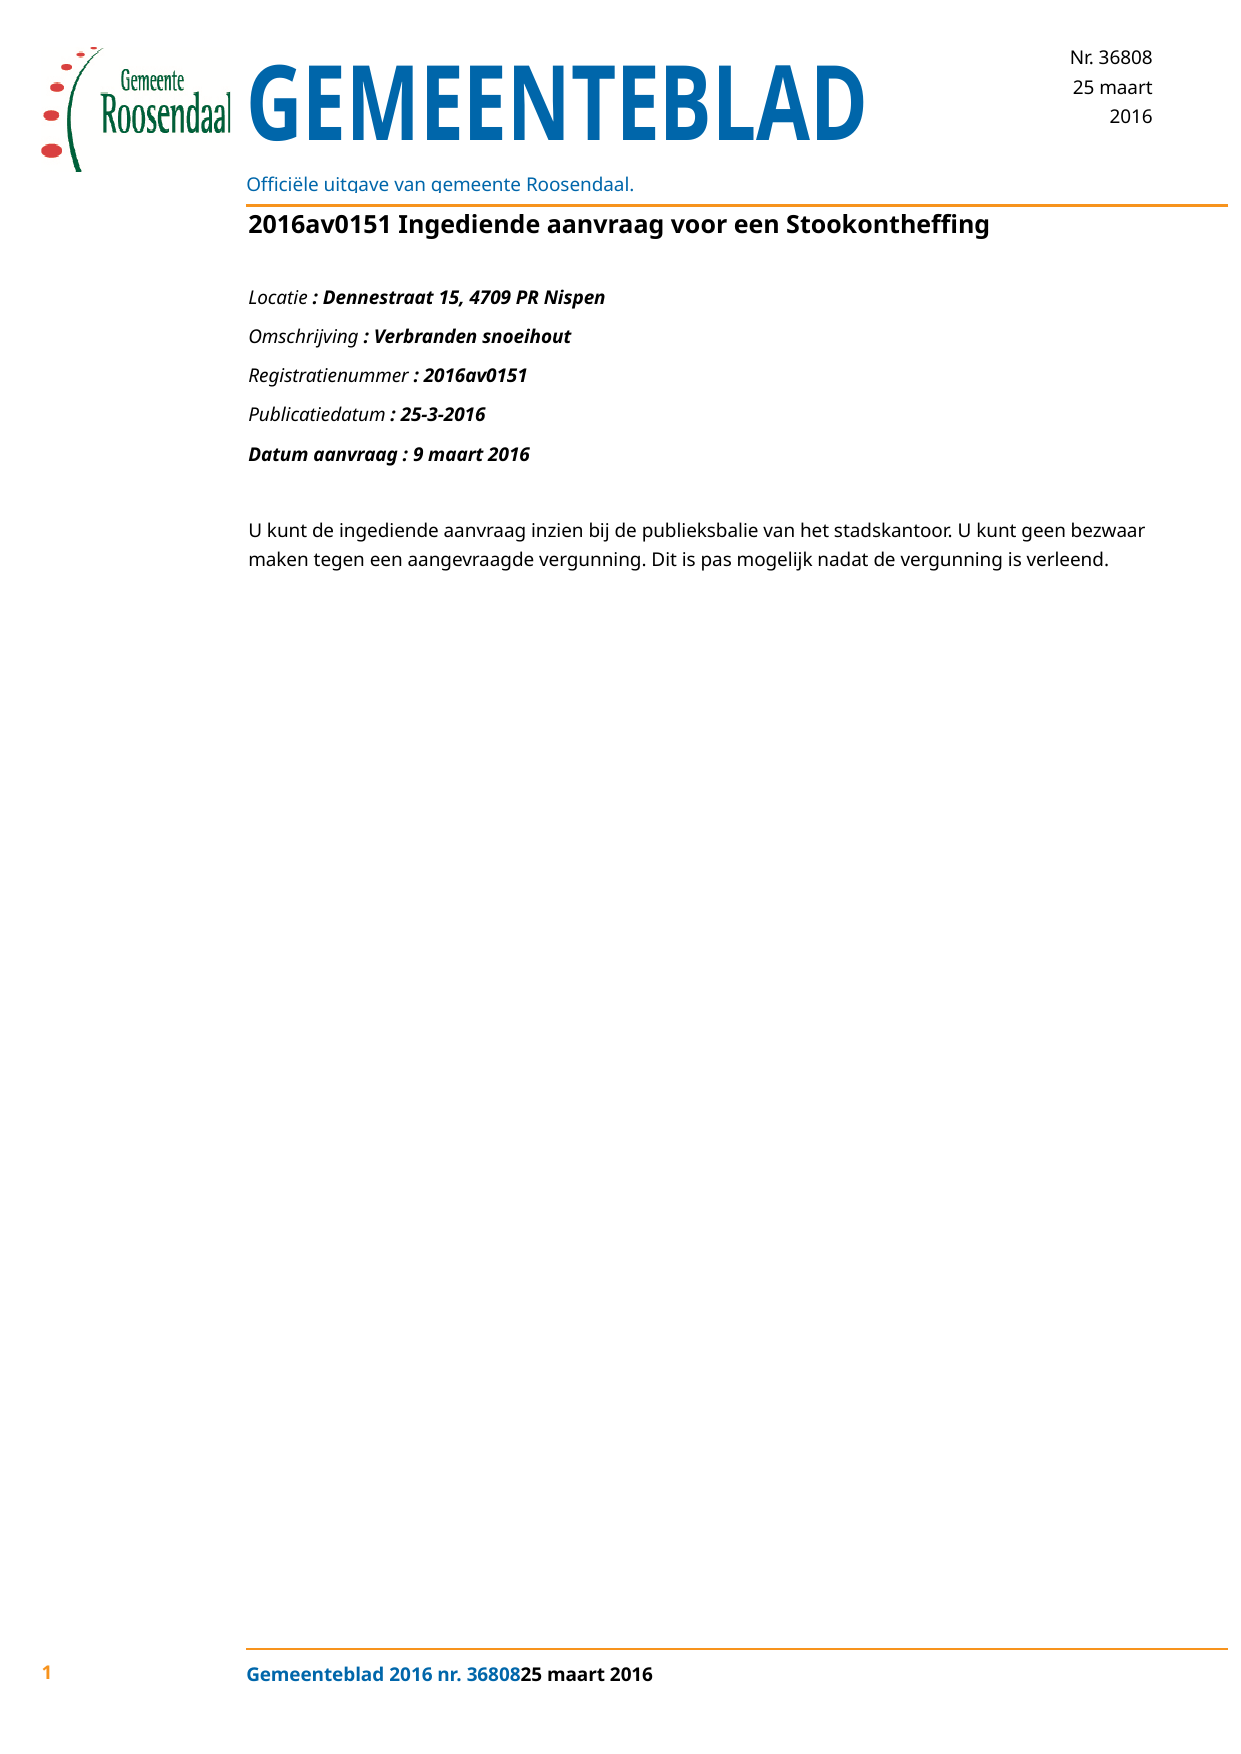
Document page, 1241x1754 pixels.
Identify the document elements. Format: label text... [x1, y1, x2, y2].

text Locatie : Dennestraat 15, 4709 PR Nispen [248, 284, 1152, 309]
text Registratienummer : 2016av0151 [248, 362, 1152, 388]
text 2016av0151 Ingediende aanvraag voor een Stookontheffing [248, 207, 1152, 241]
text Publicatiedatum : 25-3-2016 [248, 402, 1152, 427]
text Datum aanvraag : 9 maart 2016 [248, 441, 1152, 467]
text U kunt de ingediende aanvraag inzien bij de publieksbalie van het stadskantoor. U kunt geen bezwaar maken tegen een aangevraagde vergunning. Dit is pas mogelijk nadat de vergunning is verleend. [248, 517, 1152, 572]
picture [41, 47, 231, 172]
text Omschrijving : Verbranden snoeihout [248, 323, 1152, 349]
